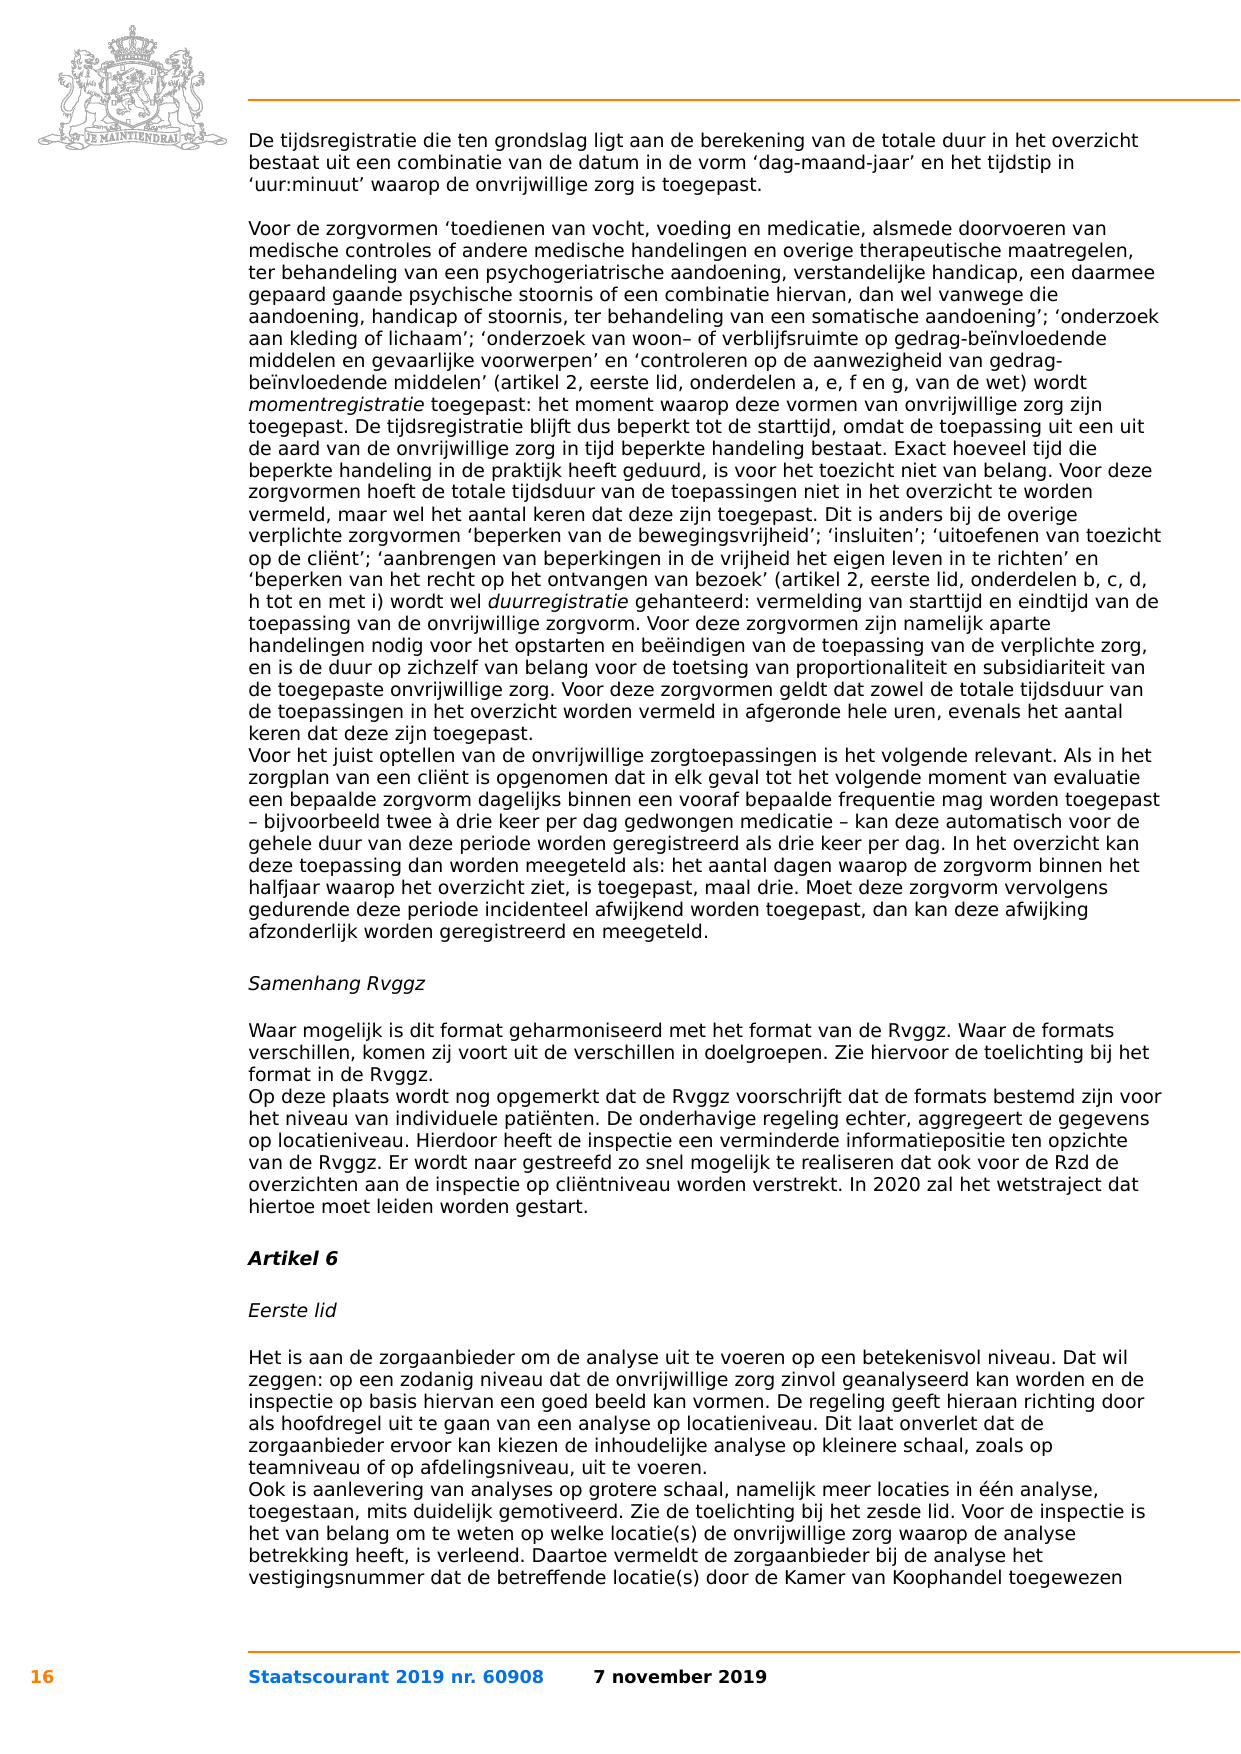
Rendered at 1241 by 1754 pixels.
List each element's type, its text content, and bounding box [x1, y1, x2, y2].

text Ook is aanlevering van analyses op grotere schaal, namelijk meer locaties in één analyse, toegestaan, mits duidelijk gemotiveerd. Zie de toelichting bij het zesde lid. Voor de inspectie is het van belang om te weten op welke locatie(s) de onvrijwillige zorg waarop de analyse betrekking heeft, is verleend. Daartoe vermeldt de zorgaanbieder bij de analyse het vestigingsnummer dat de betreffende locatie(s) door de Kamer van Koophandel toegewezen [248, 1479, 1163, 1588]
subtitle Artikel 6 [248, 1248, 1163, 1270]
text De tijdsregistratie die ten grondslag ligt aan de berekening van de totale duur in het overzicht bestaat uit een combinatie van de datum in de vorm ‘dag-maand-jaar’ en het tijdstip in ‘uur:minuut’ waarop de onvrijwillige zorg is toegepast. [248, 130, 1163, 196]
text Waar mogelijk is dit format geharmoniseerd met het format van de Rvggz. Waar de formats verschillen, komen zij voort uit de verschillen in doelgroepen. Zie hiervoor de toelichting bij het format in de Rvggz. [248, 1020, 1163, 1086]
text Voor het juist optellen van de onvrijwillige zorgtoepassingen is het volgende relevant. Als in het zorgplan van een cliënt is opgenomen dat in elk geval tot het volgende moment van evaluatie een bepaalde zorgvorm dagelijks binnen een vooraf bepaalde frequentie mag worden toegepast – bijvoorbeeld twee à drie keer per dag gedwongen medicatie – kan deze automatisch voor de gehele duur van deze periode worden geregistreerd als drie keer per dag. In het overzicht kan deze toepassing dan worden meegeteld als: het aantal dagen waarop de zorgvorm binnen het halfjaar waarop het overzicht ziet, is toegepast, maal drie. Moet deze zorgvorm vervolgens gedurende deze periode incidenteel afwijkend worden toegepast, dan kan deze afwijking afzonderlijk worden geregistreerd en meegeteld. [248, 745, 1163, 943]
text Op deze plaats wordt nog opgemerkt dat de Rvggz voorschrijft dat de formats bestemd zijn voor het niveau van individuele patiënten. De onderhavige regeling echter, aggregeert de gegevens op locatieniveau. Hierdoor heeft de inspectie een verminderde informatiepositie ten opzichte van de Rvggz. Er wordt naar gestreefd zo snel mogelijk te realiseren dat ook voor de Rzd de overzichten aan de inspectie op cliëntniveau worden verstrekt. In 2020 zal het wetstraject dat hiertoe moet leiden worden gestart. [248, 1086, 1163, 1218]
subtitle Eerste lid [248, 1300, 1163, 1322]
picture [38, 25, 227, 150]
text Voor de zorgvormen ‘toedienen van vocht, voeding en medicatie, alsmede doorvoeren van medische controles of andere medische handelingen en overige therapeutische maatregelen, ter behandeling van een psychogeriatrische aandoening, verstandelijke handicap, een daarmee gepaard gaande psychische stoornis of een combinatie hiervan, dan wel vanwege die aandoening, handicap of stoornis, ter behandeling van een somatische aandoening’; ‘onderzoek aan kleding of lichaam’; ‘onderzoek van woon– of verblijfsruimte op gedrag-beïnvloedende middelen en gevaarlijke voorwerpen’ en ‘controleren op de aanwezigheid van gedrag-beïnvloedende middelen’ (artikel 2, eerste lid, onderdelen a, e, f en g, van de wet) wordt momentregistratie toegepast: het moment waarop deze vormen van onvrijwillige zorg zijn toegepast. De tijdsregistratie blijft dus beperkt tot de starttijd, omdat de toepassing uit een uit de aard van de onvrijwillige zorg in tijd beperkte handeling bestaat. Exact hoeveel tijd die beperkte handeling in de praktijk heeft geduurd, is voor het toezicht niet van belang. Voor deze zorgvormen hoeft de totale tijdsduur van de toepassingen niet in het overzicht te worden vermeld, maar wel het aantal keren dat deze zijn toegepast. Dit is anders bij de overige verplichte zorgvormen ‘beperken van de bewegingsvrijheid’; ‘insluiten’; ‘uitoefenen van toezicht op de cliënt’; ‘aanbrengen van beperkingen in de vrijheid het eigen leven in te richten’ en ‘beperken van het recht op het ontvangen van bezoek’ (artikel 2, eerste lid, onderdelen b, c, d, h tot en met i) wordt wel duurregistratie gehanteerd: vermelding van starttijd en eindtijd van de toepassing van de onvrijwillige zorgvorm. Voor deze zorgvormen zijn namelijk aparte handelingen nodig voor het opstarten en beëindigen van de toepassing van de verplichte zorg, en is de duur op zichzelf van belang voor de toetsing van proportionaliteit en subsidiariteit van de toegepaste onvrijwillige zorg. Voor deze zorgvormen geldt dat zowel de totale tijdsduur van de toepassingen in het overzicht worden vermeld in afgeronde hele uren, evenals het aantal keren dat deze zijn toegepast. [248, 218, 1163, 745]
text Het is aan de zorgaanbieder om de analyse uit te voeren op een betekenisvol niveau. Dat wil zeggen: op een zodanig niveau dat de onvrijwillige zorg zinvol geanalyseerd kan worden en de inspectie op basis hiervan een goed beeld kan vormen. De regeling geeft hieraan richting door als hoofdregel uit te gaan van een analyse op locatieniveau. Dit laat onverlet dat de zorgaanbieder ervoor kan kiezen de inhoudelijke analyse op kleinere schaal, zoals op teamniveau of op afdelingsniveau, uit te voeren. [248, 1347, 1163, 1479]
subtitle Samenhang Rvggz [248, 973, 1163, 995]
